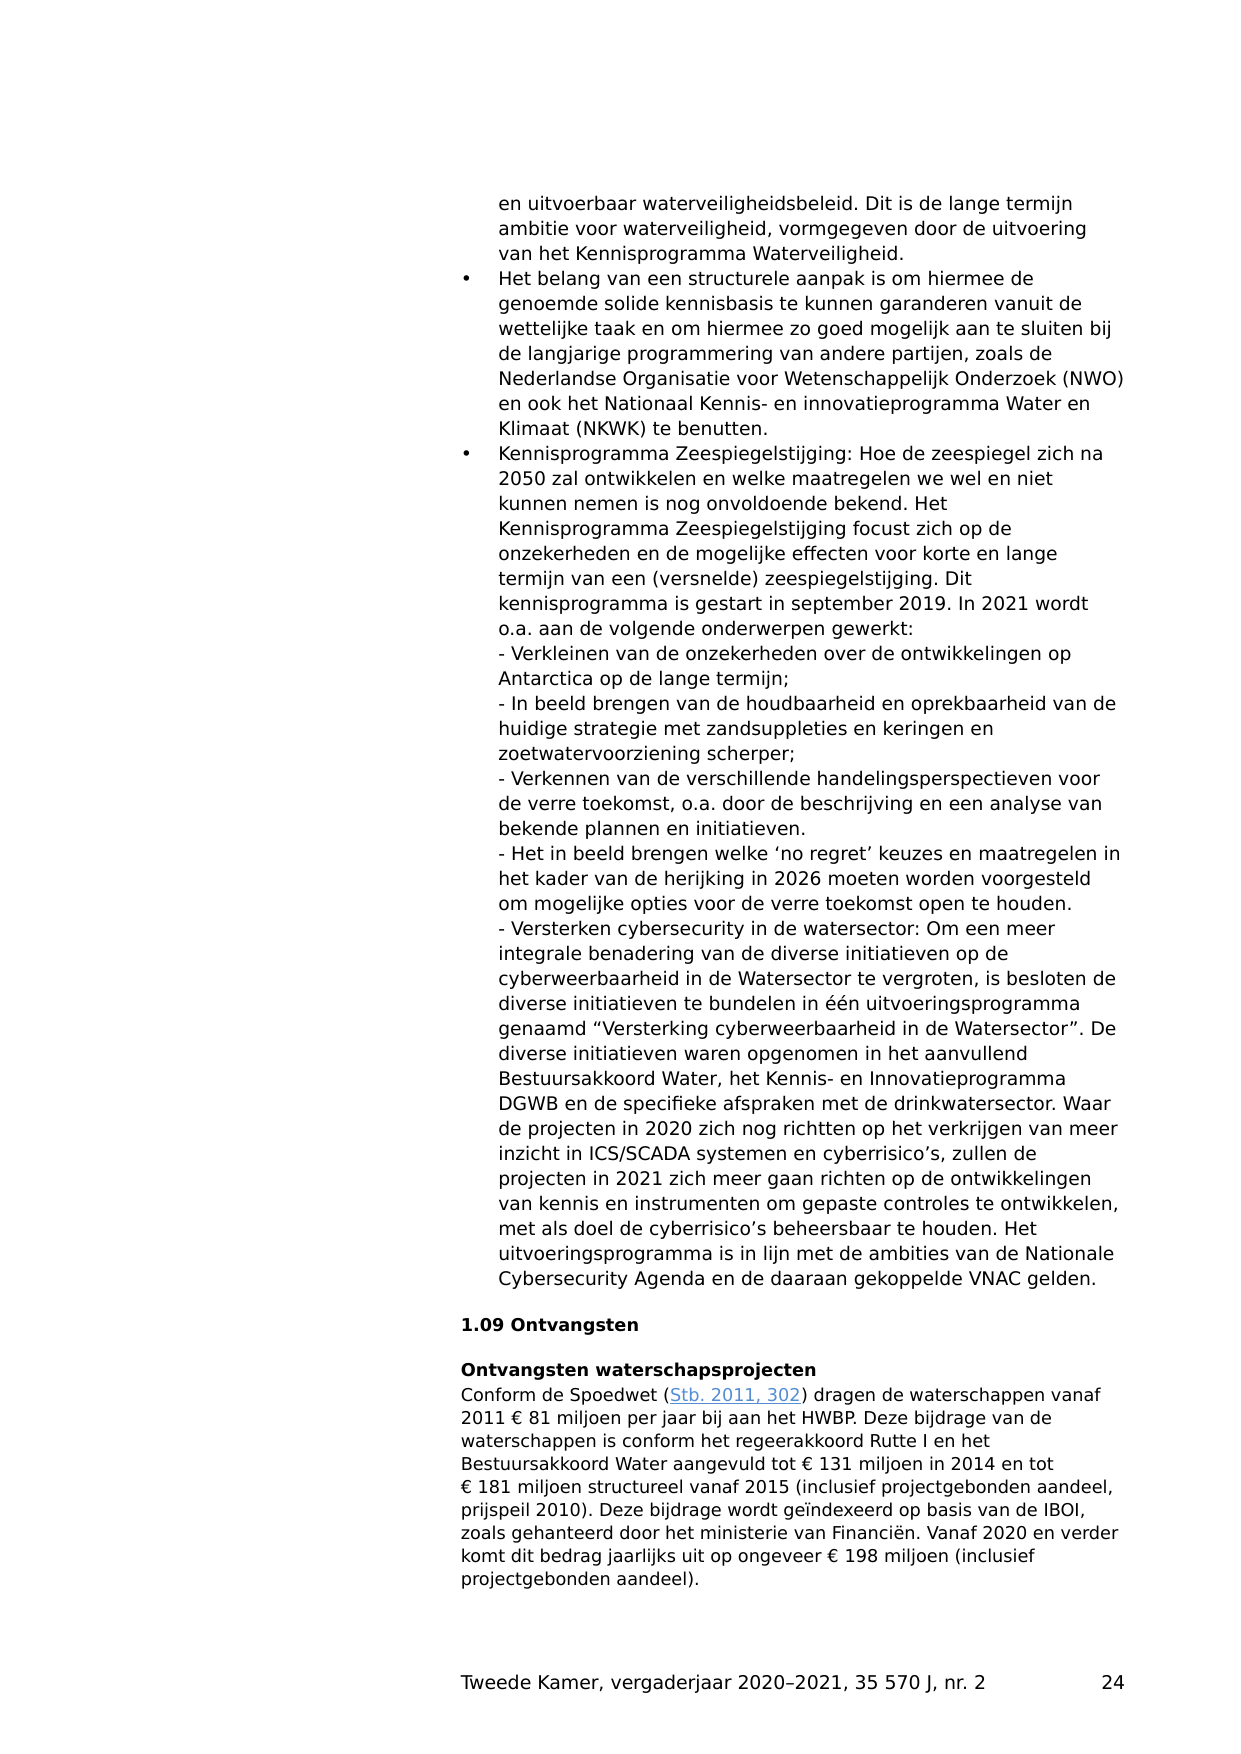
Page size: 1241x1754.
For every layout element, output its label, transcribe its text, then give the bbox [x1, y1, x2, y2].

list - Verkennen van de verschillende handelingsperspectieven voor de verre toekomst, o.a. door de beschrijving en een analyse van bekende plannen en initiatieven. [461, 766, 1125, 841]
list Kennisprogramma Zeespiegelstijging: Hoe de zeespiegel zich na 2050 zal ontwikkelen en welke maatregelen we wel en niet kunnen nemen is nog onvoldoende bekend. Het Kennisprogramma Zeespiegelstijging focust zich op de onzekerheden en de mogelijke effecten voor korte en lange termijn van een (versnelde) zeespiegelstijging. Dit kennisprogramma is gestart in september 2019. In 2021 wordt o.a. aan de volgende onderwerpen gewerkt: [461, 441, 1125, 641]
text 1.09 Ontvangsten [461, 1313, 1125, 1336]
list - Versterken cybersecurity in de watersector: Om een meer integrale benadering van de diverse initiatieven op de cyberweerbaarheid in de Watersector te vergroten, is besloten de diverse initiatieven te bundelen in één uitvoeringsprogramma genaamd “Versterking cyberweerbaarheid in de Watersector”. De diverse initiatieven waren opgenomen in het aanvullend Bestuursakkoord Water, het Kennis- en Innovatieprogramma DGWB en de specifieke afspraken met de drinkwatersector. Waar de projecten in 2020 zich nog richtten op het verkrijgen van meer inzicht in ICS/SCADA systemen en cyberrisico’s, zullen de projecten in 2021 zich meer gaan richten op de ontwikkelingen van kennis en instrumenten om gepaste controles te ontwikkelen, met als doel de cyberrisico’s beheersbaar te houden. Het uitvoeringsprogramma is in lijn met de ambities van de Nationale Cybersecurity Agenda en de daaraan gekoppelde VNAC gelden. [461, 916, 1125, 1291]
text Conform de Spoedwet (Stb. 2011, 302) dragen de waterschappen vanaf 2011 € 81 miljoen per jaar bij aan het HWBP. Deze bijdrage van de waterschappen is conform het regeerakkoord Rutte I en het Bestuursakkoord Water aangevuld tot € 131 miljoen in 2014 en tot € 181 miljoen structureel vanaf 2015 (inclusief projectgebonden aandeel, prijspeil 2010). Deze bijdrage wordt geïndexeerd op basis van de IBOI, zoals gehanteerd door het ministerie van Financiën. Vanaf 2020 en verder komt dit bedrag jaarlijks uit op ongeveer € 198 miljoen (inclusief projectgebonden aandeel). [461, 1383, 1125, 1590]
list - Het in beeld brengen welke ‘no regret’ keuzes en maatregelen in het kader van de herijking in 2026 moeten worden voorgesteld om mogelijke opties voor de verre toekomst open te houden. [461, 841, 1125, 916]
text Ontvangsten waterschapsprojecten [461, 1358, 1125, 1381]
list - Verkleinen van de onzekerheden over de ontwikkelingen op Antarctica op de lange termijn; [461, 641, 1125, 691]
list - In beeld brengen van de houdbaarheid en oprekbaarheid van de huidige strategie met zandsuppleties en keringen en zoetwatervoorziening scherper; [461, 691, 1125, 766]
list en uitvoerbaar waterveiligheidsbeleid. Dit is de lange termijn ambitie voor waterveiligheid, vormgegeven door de uitvoering van het Kennisprogramma Waterveiligheid. [461, 191, 1125, 266]
list Het belang van een structurele aanpak is om hiermee de genoemde solide kennisbasis te kunnen garanderen vanuit de wettelijke taak en om hiermee zo goed mogelijk aan te sluiten bij de langjarige programmering van andere partijen, zoals de Nederlandse Organisatie voor Wetenschappelijk Onderzoek (NWO) en ook het Nationaal Kennis- en innovatieprogramma Water en Klimaat (NKWK) te benutten. [461, 266, 1125, 441]
